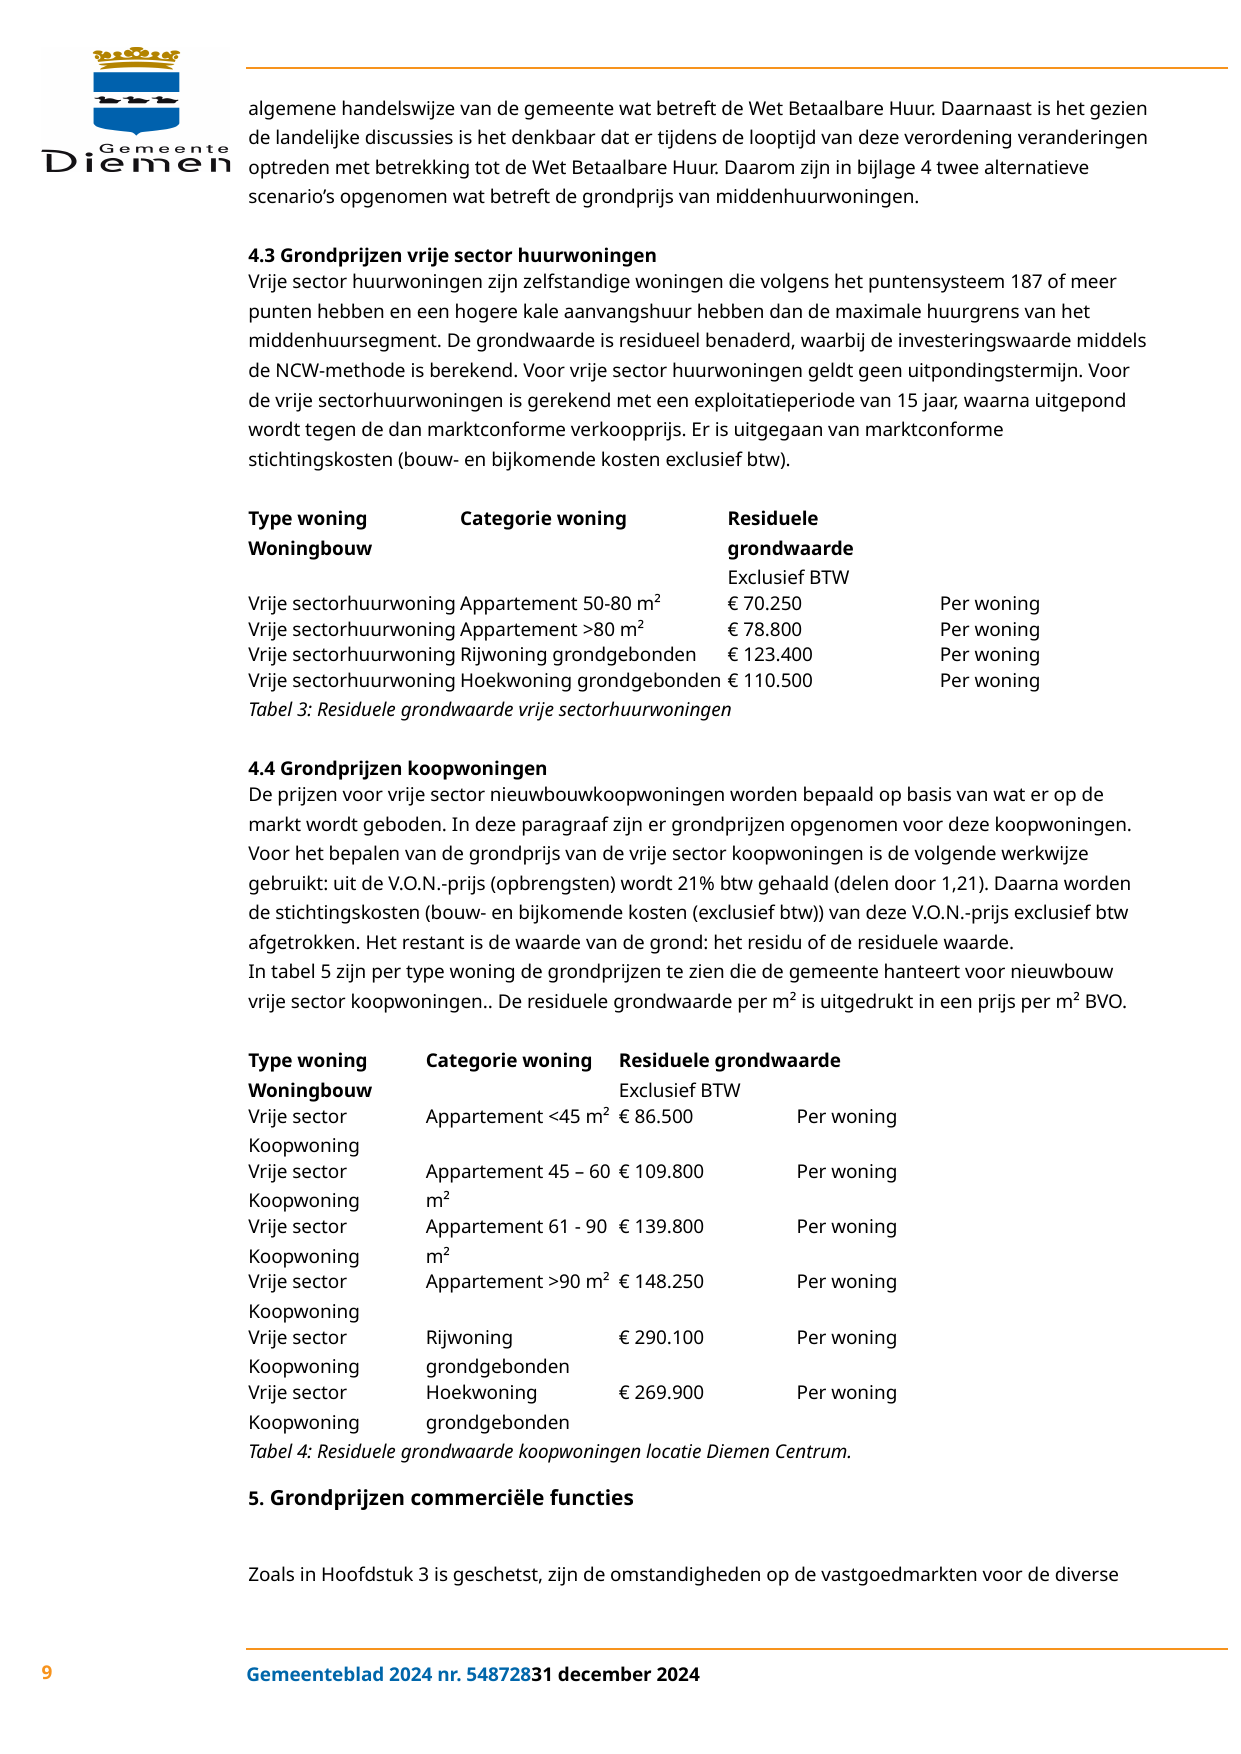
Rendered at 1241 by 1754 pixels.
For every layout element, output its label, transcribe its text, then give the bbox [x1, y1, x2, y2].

table_cell Vrije sectorhuurwoning [248, 590, 460, 616]
table_cell Per woning [796, 1379, 1152, 1435]
table_cell Vrije sector Koopwoning [248, 1379, 426, 1435]
table_cell € 269.900 [619, 1379, 796, 1435]
table_cell Per woning [940, 667, 1152, 693]
table_cell € 110.500 [728, 667, 939, 693]
table_cell Rijwoning grondgebonden [460, 642, 727, 667]
table_cell Per woning [796, 1269, 1152, 1324]
table_cell € 109.800 [619, 1158, 796, 1213]
table_cell Per woning [940, 642, 1152, 667]
table_cell Appartement 45 – 60 m² [426, 1158, 619, 1213]
table_header [940, 505, 1152, 590]
table_cell Per woning [940, 616, 1152, 642]
table_header Type woning Woningbouw [248, 505, 460, 590]
table_header Residuele grondwaarde Exclusief BTW [619, 1048, 974, 1103]
table_header Residuele grondwaarde Exclusief BTW [728, 505, 939, 590]
text Zoals in Hoofdstuk 3 is geschetst, zijn de omstandigheden op de vastgoedmarkten voor de diverse [248, 1561, 1152, 1587]
table_cell Hoekwoning grondgebonden [426, 1379, 619, 1435]
text Vrije sector huurwoningen zijn zelfstandige woningen die volgens het puntensysteem 187 of meer punten hebben en een hogere kale aanvangshuur hebben dan de maximale huurgrens van het middenhuursegment. De grondwaarde is residueel benaderd, waarbij de investeringswaarde middels de NCW-methode is berekend. Voor vrije sector huurwoningen geldt geen uitpondingstermijn. Voor de vrije sectorhuurwoningen is gerekend met een exploitatieperiode van 15 jaar, waarna uitgepond wordt tegen de dan marktconforme verkoopprijs. Er is uitgegaan van marktconforme stichtingskosten (bouw- en bijkomende kosten exclusief btw). [248, 268, 1152, 472]
table_cell Per woning [940, 590, 1152, 616]
table_cell Vrije sectorhuurwoning [248, 667, 460, 693]
table_cell Vrije sector Koopwoning [248, 1269, 426, 1324]
text Tabel 3: Residuele grondwaarde vrije sectorhuurwoningen [248, 696, 1152, 722]
table_cell Vrije sector Koopwoning [248, 1103, 426, 1158]
table_cell Hoekwoning grondgebonden [460, 667, 727, 693]
table_cell Per woning [796, 1214, 1152, 1269]
text 4.3 Grondprijzen vrije sector huurwoningen [248, 243, 1152, 268]
table_cell Vrije sectorhuurwoning [248, 616, 460, 642]
table_cell Rijwoning grondgebonden [426, 1324, 619, 1379]
table_cell € 78.800 [728, 616, 939, 642]
table_cell Vrije sector Koopwoning [248, 1158, 426, 1213]
table_cell € 70.250 [728, 590, 939, 616]
text 4.4 Grondprijzen koopwoningen [248, 755, 1152, 781]
table_header Categorie woning [426, 1048, 619, 1103]
table_cell € 86.500 [619, 1103, 796, 1158]
text algemene handelswijze van de gemeente wat betreft de Wet Betaalbare Huur. Daarnaast is het gezien de landelijke discussies is het denkbaar dat er tijdens de looptijd van deze verordening veranderingen optreden met betrekking tot de Wet Betaalbare Huur. Daarom zijn in bijlage 4 twee alternatieve scenario’s opgenomen wat betreft de grondprijs van middenhuurwoningen. [248, 95, 1152, 209]
text In tabel 5 zijn per type woning de grondprijzen te zien die de gemeente hanteert voor nieuwbouw vrije sector koopwoningen.. De residuele grondwaarde per m² is uitgedrukt in een prijs per m² BVO. [248, 959, 1152, 1014]
picture [41, 47, 231, 172]
table_header Categorie woning [460, 505, 727, 590]
table_cell Vrije sector Koopwoning [248, 1214, 426, 1269]
table_cell € 148.250 [619, 1269, 796, 1324]
table_cell Appartement 61 - 90 m² [426, 1214, 619, 1269]
table_cell Appartement >80 m² [460, 616, 727, 642]
table_cell Vrije sector Koopwoning [248, 1324, 426, 1379]
table_header [974, 1048, 1152, 1103]
table_cell Appartement <45 m² [426, 1103, 619, 1158]
text De prijzen voor vrije sector nieuwbouwkoopwoningen worden bepaald op basis van wat er op de markt wordt geboden. In deze paragraaf zijn er grondprijzen opgenomen voor deze koopwoningen. Voor het bepalen van de grondprijs van de vrije sector koopwoningen is de volgende werkwijze gebruikt: uit de V.O.N.-prijs (opbrengsten) wordt 21% btw gehaald (delen door 1,21). Daarna worden de stichtingskosten (bouw- en bijkomende kosten (exclusief btw)) van deze V.O.N.-prijs exclusief btw afgetrokken. Het restant is de waarde van de grond: het residu of de residuele waarde. [248, 781, 1152, 955]
table_cell Per woning [796, 1158, 1152, 1213]
table_cell € 290.100 [619, 1324, 796, 1379]
table_cell Per woning [796, 1103, 1152, 1158]
text 5. Grondprijzen commerciële functies [248, 1483, 1152, 1512]
table_cell Appartement >90 m² [426, 1269, 619, 1324]
text Tabel 4: Residuele grondwaarde koopwoningen locatie Diemen Centrum. [248, 1438, 1152, 1464]
table_cell Per woning [796, 1324, 1152, 1379]
table_cell Vrije sectorhuurwoning [248, 642, 460, 667]
table_cell € 123.400 [728, 642, 939, 667]
table_header Type woning Woningbouw [248, 1048, 426, 1103]
table_cell Appartement 50-80 m² [460, 590, 727, 616]
table_cell € 139.800 [619, 1214, 796, 1269]
